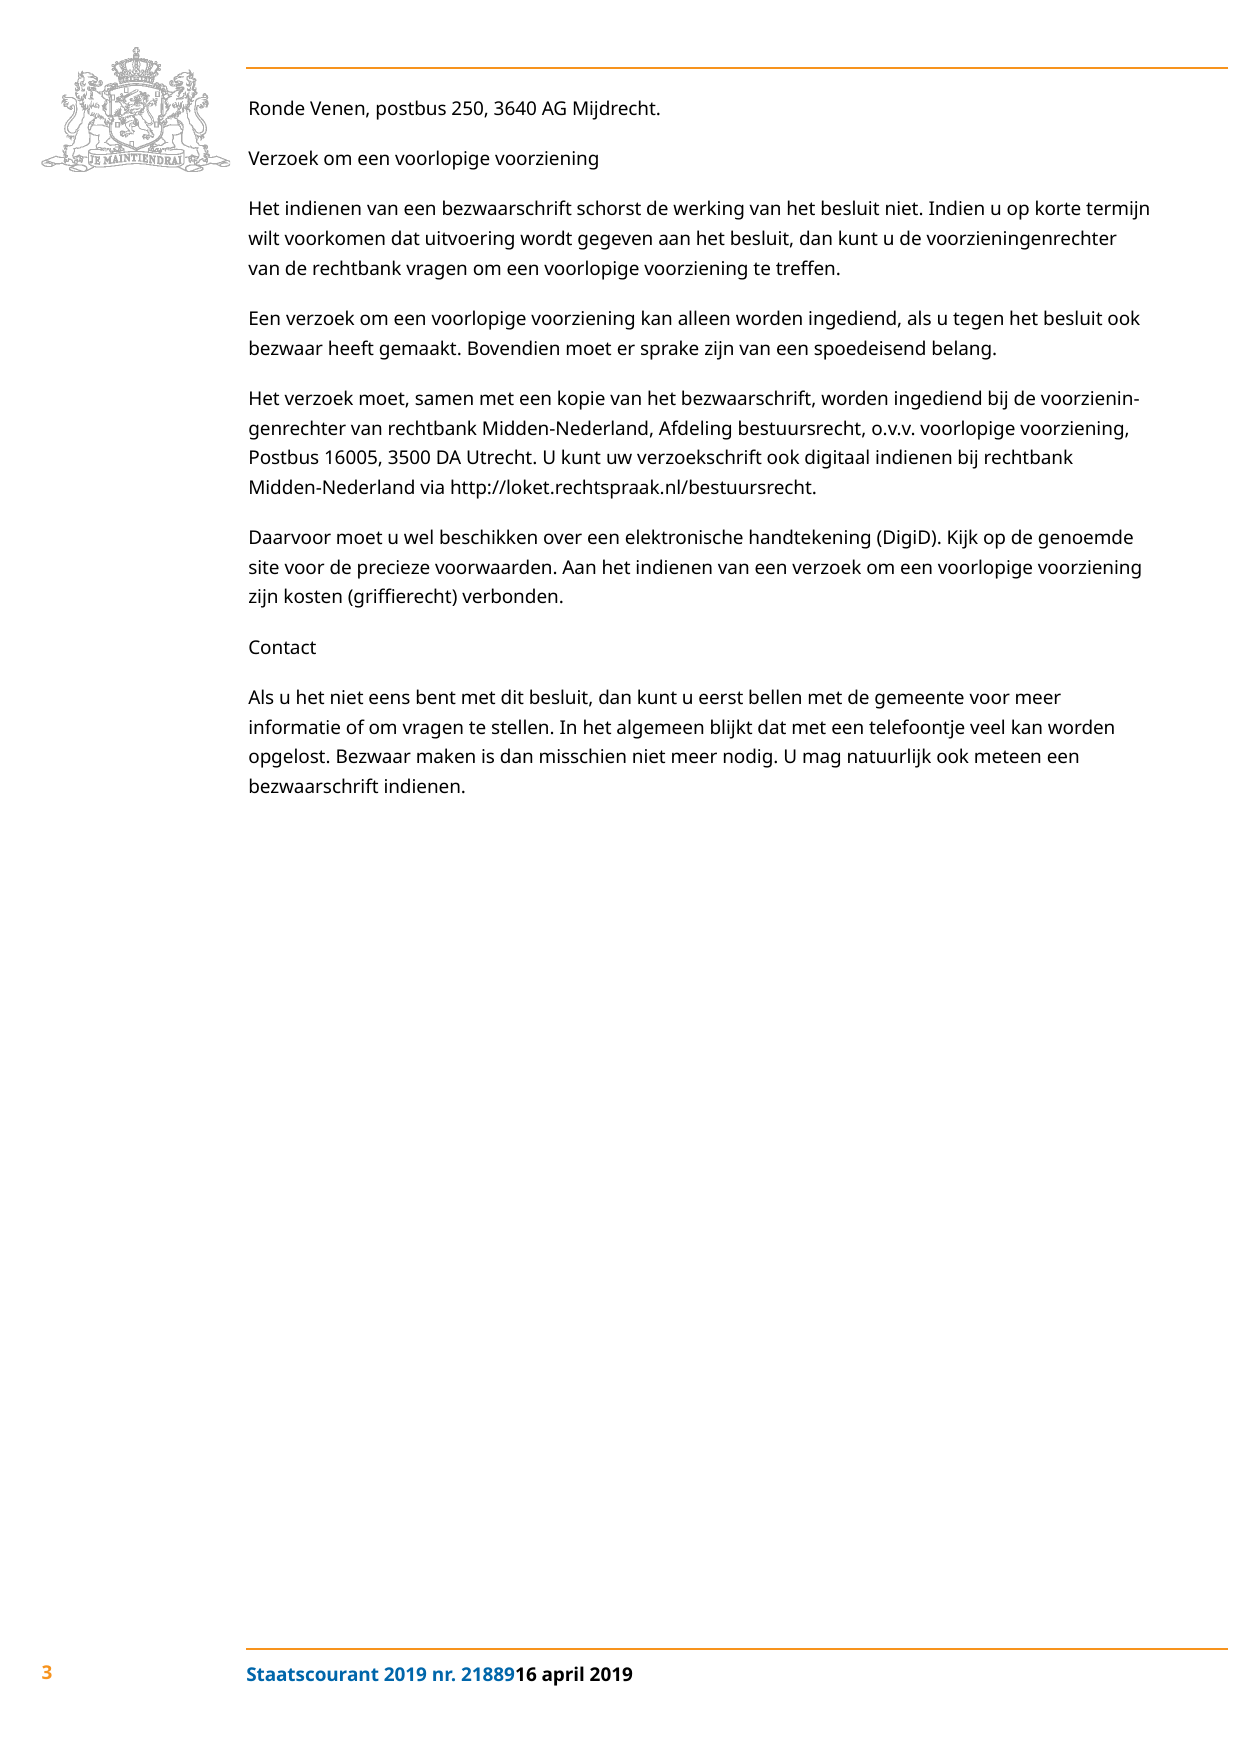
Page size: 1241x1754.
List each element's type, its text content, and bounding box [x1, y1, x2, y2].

text Een verzoek om een voorlopige voorziening kan alleen worden ingediend, als u tegen het besluit ook bezwaar heeft gemaakt. Bovendien moet er sprake zijn van een spoedeisend belang. [248, 305, 1152, 361]
text Het indienen van een bezwaarschrift schorst de werking van het besluit niet. Indien u op korte termijn wilt voorkomen dat uitvoering wordt gegeven aan het besluit, dan kunt u de voorzieningenrechter van de rechtbank vragen om een voorlopige voorziening te treffen. [248, 196, 1152, 281]
text Verzoek om een voorlopige voorziening [248, 145, 1152, 171]
text Ronde Venen, postbus 250, 3640 AG Mijdrecht. [248, 95, 1152, 121]
text Als u het niet eens bent met dit besluit, dan kunt u eerst bellen met de gemeente voor meer informatie of om vragen te stellen. In het algemeen blijkt dat met een telefoontje veel kan worden opgelost. Bezwaar maken is dan misschien niet meer nodig. U mag natuurlijk ook meteen een bezwaarschrift indienen. [248, 684, 1152, 799]
text Daarvoor moet u wel beschikken over een elektronische handtekening (DigiD). Kijk op de genoemde site voor de precieze voorwaarden. Aan het indienen van een verzoek om een voorlopige voorziening zijn kosten (griffierecht) verbonden. [248, 524, 1152, 609]
text Het verzoek moet, samen met een kopie van het bezwaarschrift, worden ingediend bij de voorzienin-genrechter van rechtbank Midden-Nederland, Afdeling bestuursrecht, o.v.v. voorlopige voorziening, Postbus 16005, 3500 DA Utrecht. U kunt uw verzoekschrift ook digitaal indienen bij rechtbank Midden-Nederland via http://loket.rechtspraak.nl/bestuursrecht. [248, 385, 1152, 500]
text Contact [248, 634, 1152, 660]
picture [41, 47, 231, 172]
